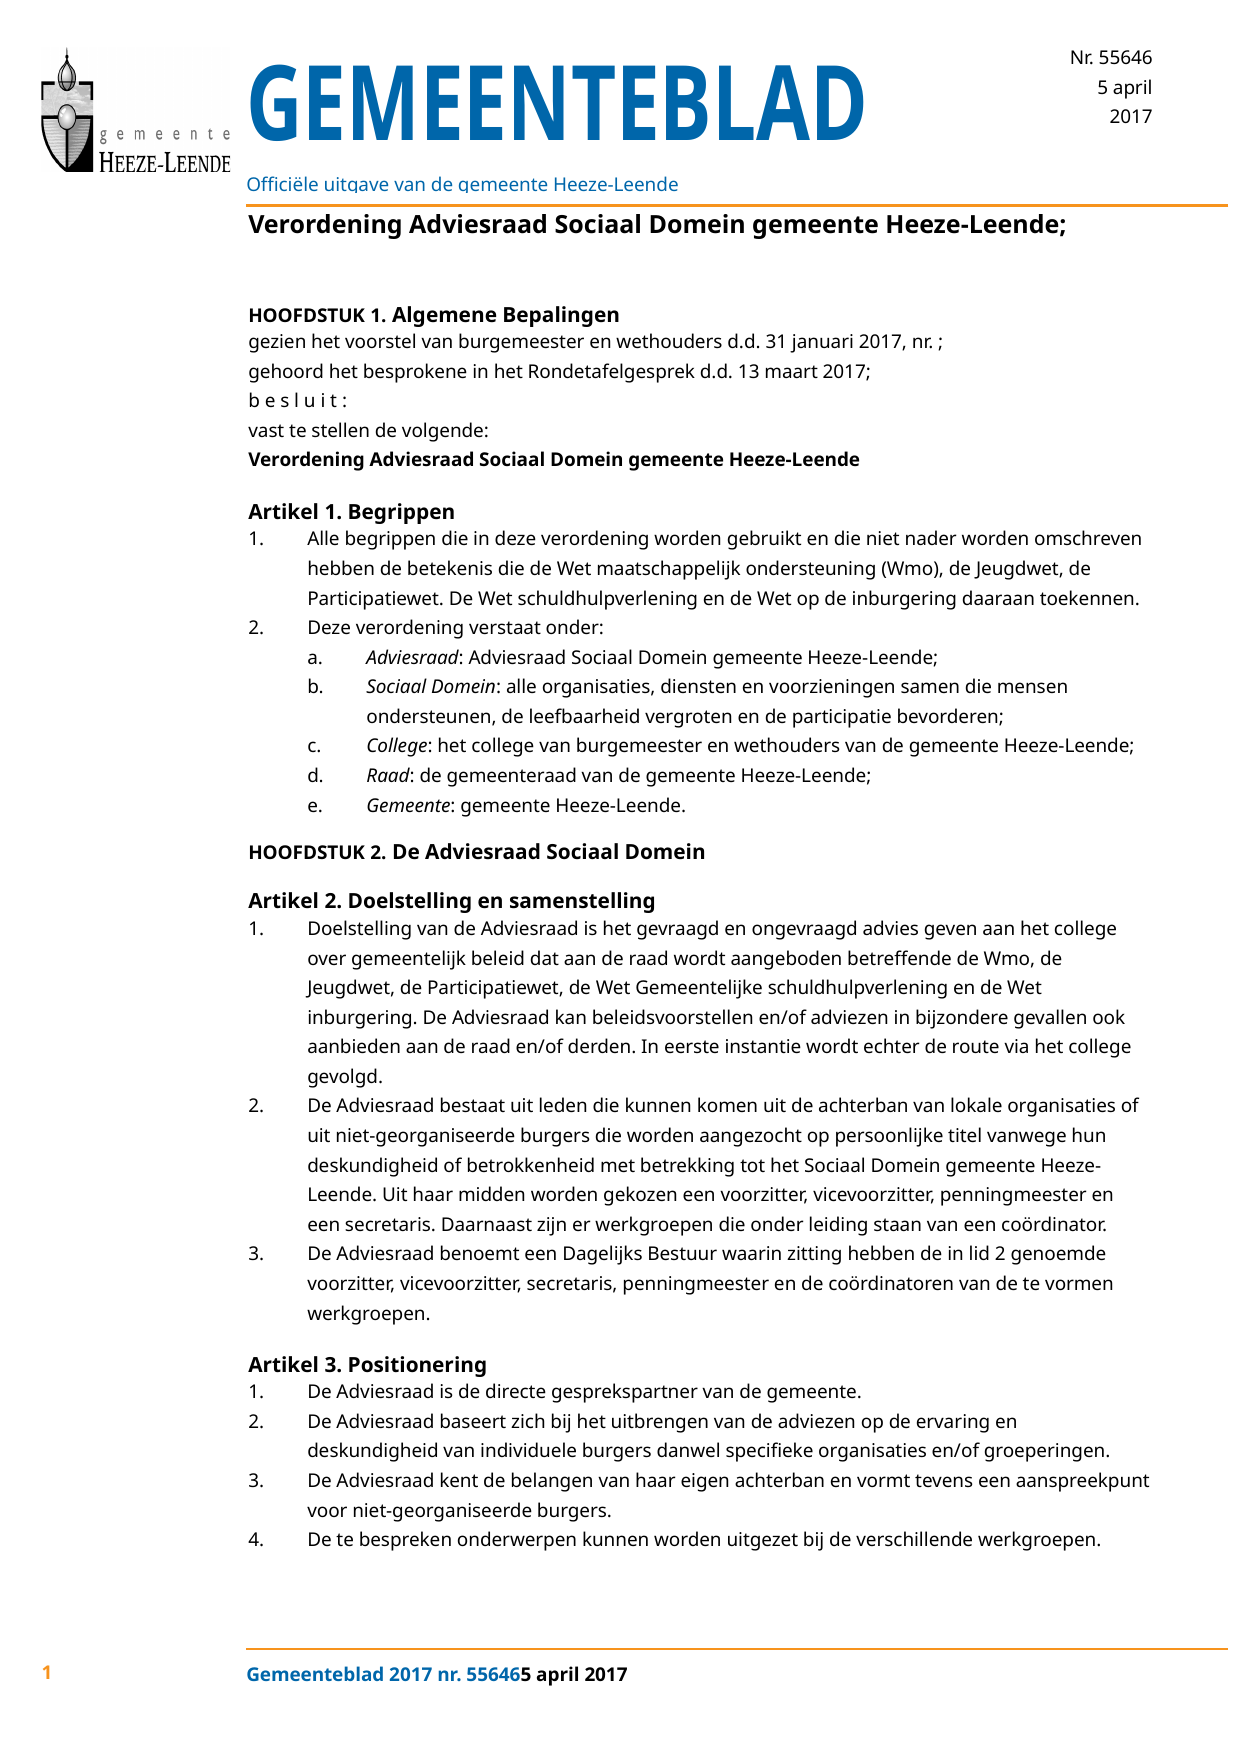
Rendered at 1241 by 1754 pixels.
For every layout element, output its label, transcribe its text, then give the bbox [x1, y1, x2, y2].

picture [41, 47, 231, 172]
text gehoord het besprokene in het Rondetafelgesprek d.d. 13 maart 2017; [248, 358, 1152, 384]
text HOOFDSTUK 1. Algemene Bepalingen [248, 300, 1152, 328]
list Adviesraad: Adviesraad Sociaal Domein gemeente Heeze-Leende; [307, 644, 1152, 669]
text HOOFDSTUK 2. De Adviesraad Sociaal Domein [248, 837, 1152, 866]
text Verordening Adviesraad Sociaal Domein gemeente Heeze-Leende [248, 447, 1152, 472]
list De Adviesraad baseert zich bij het uitbrengen van de adviezen op de ervaring en deskundigheid van individuele burgers danwel specifieke organisaties en/of groeperingen. [248, 1408, 1152, 1463]
text Artikel 3. Positionering [248, 1350, 1152, 1378]
list De Adviesraad is de directe gesprekspartner van de gemeente. [248, 1378, 1152, 1404]
list De Adviesraad bestaat uit leden die kunnen komen uit de achterban van lokale organisaties of uit niet-georganiseerde burgers die worden aangezocht op persoonlijke titel vanwege hun deskundigheid of betrokkenheid met betrekking tot het Sociaal Domein gemeente Heeze-Leende. Uit haar midden worden gekozen een voorzitter, vicevoorzitter, penningmeester en een secretaris. Daarnaast zijn er werkgroepen die onder leiding staan van een coördinator. [248, 1093, 1152, 1237]
list Sociaal Domein: alle organisaties, diensten en voorzieningen samen die mensen ondersteunen, de leefbaarheid vergroten en de participatie bevorderen; [307, 673, 1152, 729]
list De Adviesraad benoemt een Dagelijks Bestuur waarin zitting hebben de in lid 2 genoemde voorzitter, vicevoorzitter, secretaris, penningmeester en de coördinatoren van de te vormen werkgroepen. [248, 1241, 1152, 1325]
text gezien het voorstel van burgemeester en wethouders d.d. 31 januari 2017, nr. ; [248, 328, 1152, 354]
list College: het college van burgemeester en wethouders van de gemeente Heeze-Leende; [307, 733, 1152, 758]
list Gemeente: gemeente Heeze-Leende. [307, 792, 1152, 817]
list Deze verordening verstaat onder: [248, 614, 1152, 640]
list Doelstelling van de Adviesraad is het gevraagd en ongevraagd advies geven aan het college over gemeentelijk beleid dat aan de raad wordt aangeboden betreffende de Wmo, de Jeugdwet, de Participatiewet, de Wet Gemeentelijke schuldhulpverlening en de Wet inburgering. De Adviesraad kan beleidsvoorstellen en/of adviezen in bijzondere gevallen ook aanbieden aan de raad en/of derden. In eerste instantie wordt echter de route via het college gevolgd. [248, 915, 1152, 1089]
text vast te stellen de volgende: [248, 417, 1152, 443]
text Artikel 1. Begrippen [248, 497, 1152, 526]
list De te bespreken onderwerpen kunnen worden uitgezet bij de verschillende werkgroepen. [248, 1526, 1152, 1552]
list Alle begrippen die in deze verordening worden gebruikt en die niet nader worden omschreven hebben de betekenis die de Wet maatschappelijk ondersteuning (Wmo), de Jeugdwet, de Participatiewet. De Wet schuldhulpverlening en de Wet op de inburgering daaraan toekennen. [248, 526, 1152, 610]
text Artikel 2. Doelstelling en samenstelling [248, 887, 1152, 915]
list De Adviesraad kent de belangen van haar eigen achterban en vormt tevens een aanspreekpunt voor niet-georganiseerde burgers. [248, 1467, 1152, 1523]
text Verordening Adviesraad Sociaal Domein gemeente Heeze-Leende; [248, 207, 1152, 241]
text b e s l u i t : [248, 387, 1152, 413]
list Raad: de gemeenteraad van de gemeente Heeze-Leende; [307, 762, 1152, 788]
